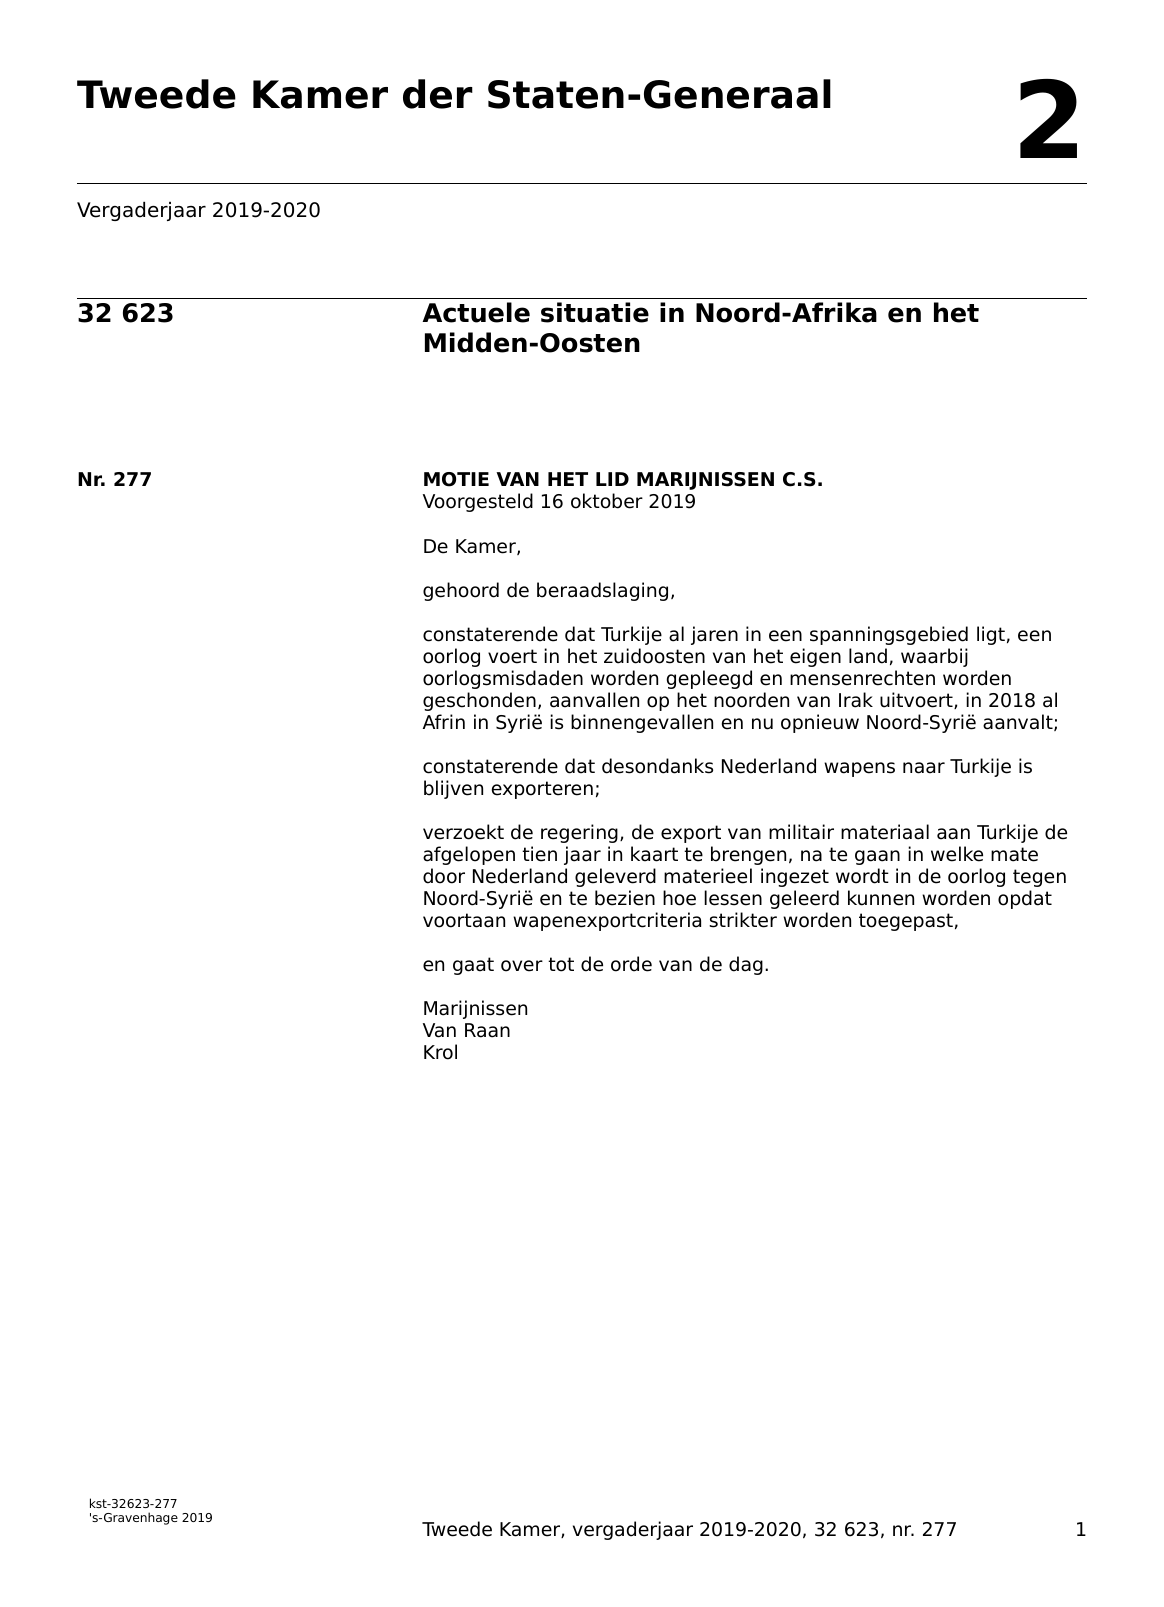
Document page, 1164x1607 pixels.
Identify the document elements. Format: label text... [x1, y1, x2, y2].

text gehoord de beraadslaging, [422, 580, 1087, 602]
text Krol [422, 1042, 1087, 1064]
text kst-32623-277 [88, 1497, 323, 1511]
table_header 2 [886, 59, 1087, 183]
subtitle Nr. 277 MOTIE VAN HET LID MARIJNISSEN C.S. [77, 469, 1087, 491]
text constaterende dat desondanks Nederland wapens naar Turkije is blijven exporteren; [422, 756, 1087, 800]
table_cell Vergaderjaar 2019-2020 [77, 184, 1087, 298]
text Van Raan [422, 1020, 1087, 1042]
text 's-Gravenhage 2019 [88, 1511, 323, 1525]
text De Kamer, [422, 536, 1087, 557]
text verzoekt de regering, de export van militair materiaal aan Turkije de afgelopen tien jaar in kaart te brengen, na te gaan in welke mate door Nederland geleverd materieel ingezet wordt in de oorlog tegen Noord-Syrië en te bezien hoe lessen geleerd kunnen worden opdat voortaan wapenexportcriteria strikter worden toegepast, [422, 822, 1087, 932]
text Marijnissen [422, 998, 1087, 1020]
text Voorgesteld 16 oktober 2019 [422, 491, 1087, 513]
subtitle 32 623 Actuele situatie in Noord-Afrika en het Midden-Oosten [77, 299, 1087, 358]
table_header Tweede Kamer der Staten-Generaal [77, 59, 886, 183]
text constaterende dat Turkije al jaren in een spanningsgebied ligt, een oorlog voert in het zuidoosten van het eigen land, waarbij oorlogsmisdaden worden gepleegd en mensenrechten worden geschonden, aanvallen op het noorden van Irak uitvoert, in 2018 al Afrin in Syrië is binnengevallen en nu opnieuw Noord-Syrië aanvalt; [422, 624, 1087, 734]
text en gaat over tot de orde van de dag. [422, 954, 1087, 976]
